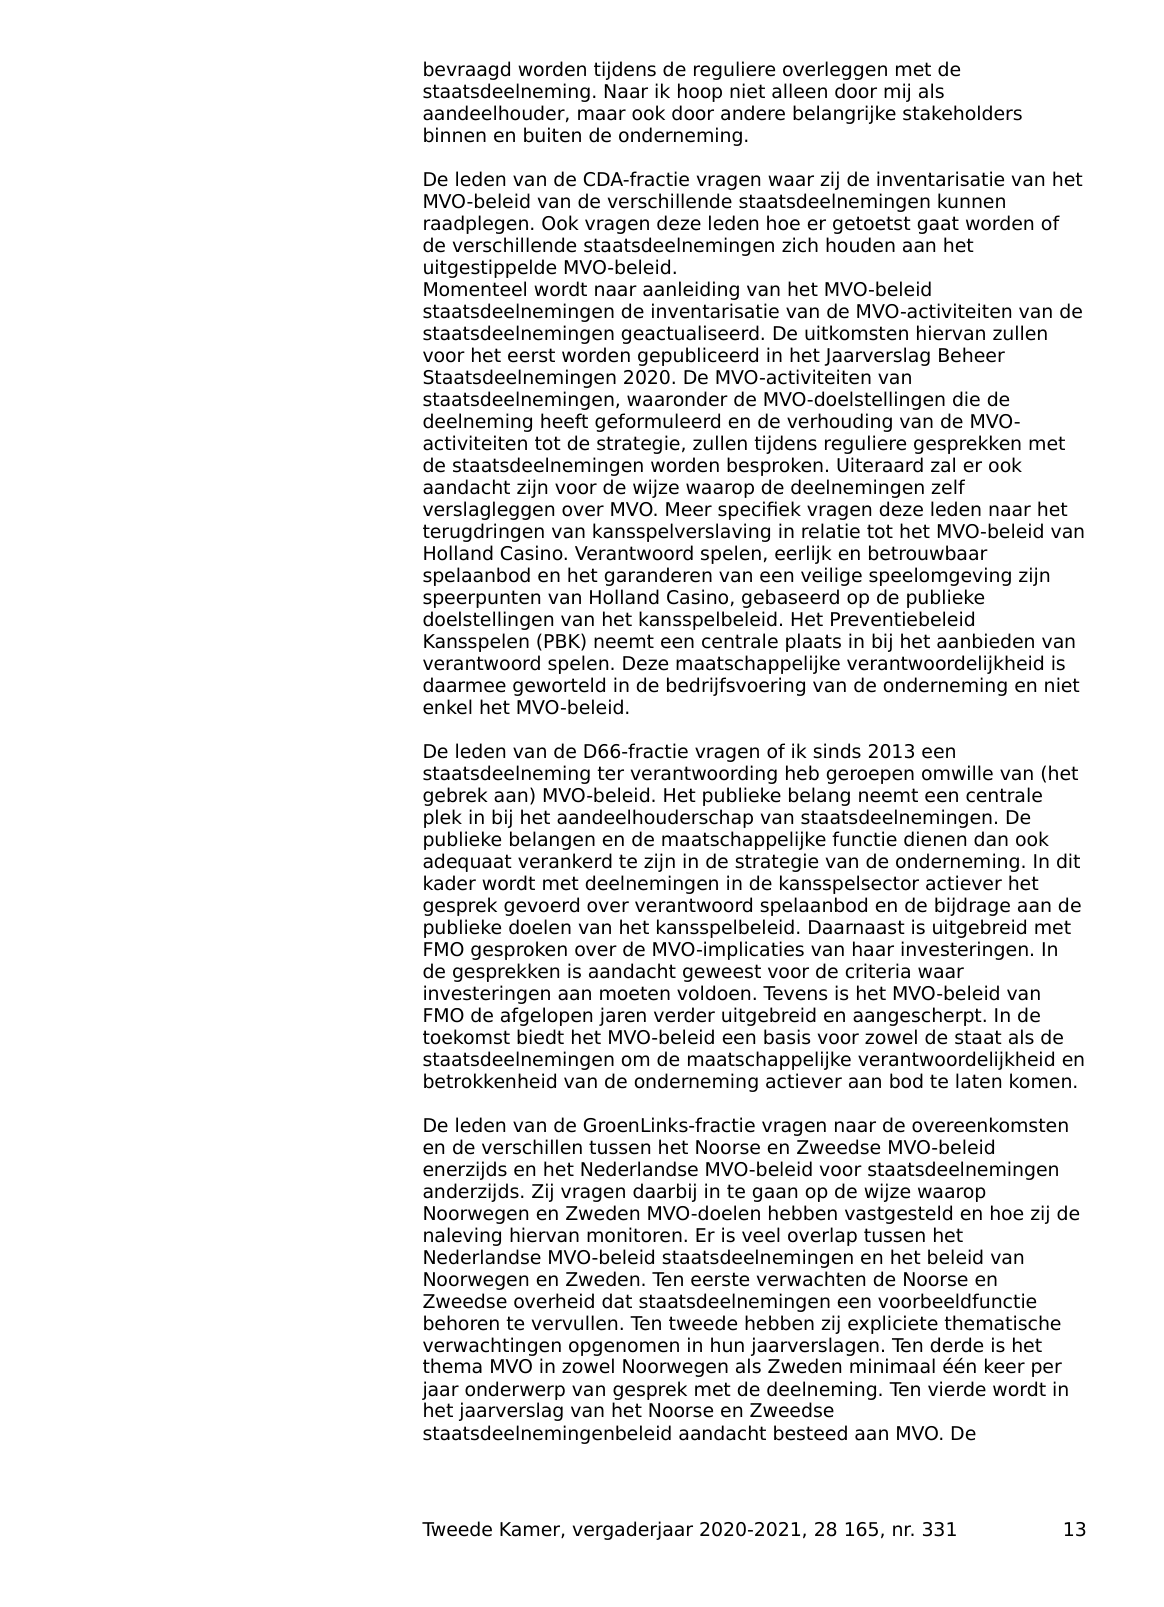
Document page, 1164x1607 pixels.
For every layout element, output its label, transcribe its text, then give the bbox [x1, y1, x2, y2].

text De leden van de GroenLinks-fractie vragen naar de overeenkomsten en de verschillen tussen het Noorse en Zweedse MVO-beleid enerzijds en het Nederlandse MVO-beleid voor staatsdeelnemingen anderzijds. Zij vragen daarbij in te gaan op de wijze waarop Noorwegen en Zweden MVO-doelen hebben vastgesteld en hoe zij de naleving hiervan monitoren. Er is veel overlap tussen het Nederlandse MVO-beleid staatsdeelnemingen en het beleid van Noorwegen en Zweden. Ten eerste verwachten de Noorse en Zweedse overheid dat staatsdeelnemingen een voorbeeldfunctie behoren te vervullen. Ten tweede hebben zij expliciete thematische verwachtingen opgenomen in hun jaarverslagen. Ten derde is het thema MVO in zowel Noorwegen als Zweden minimaal één keer per jaar onderwerp van gesprek met de deelneming. Ten vierde wordt in het jaarverslag van het Noorse en Zweedse staatsdeelnemingenbeleid aandacht besteed aan MVO. De [422, 1115, 1087, 1444]
text Momenteel wordt naar aanleiding van het MVO-beleid staatsdeelnemingen de inventarisatie van de MVO-activiteiten van de staatsdeelnemingen geactualiseerd. De uitkomsten hiervan zullen voor het eerst worden gepubliceerd in het Jaarverslag Beheer Staatsdeelnemingen 2020. De MVO-activiteiten van staatsdeelnemingen, waaronder de MVO-doelstellingen die de deelneming heeft geformuleerd en de verhouding van de MVO-activiteiten tot de strategie, zullen tijdens reguliere gesprekken met de staatsdeelnemingen worden besproken. Uiteraard zal er ook aandacht zijn voor de wijze waarop de deelnemingen zelf verslagleggen over MVO. Meer specifiek vragen deze leden naar het terugdringen van kansspelverslaving in relatie tot het MVO-beleid van Holland Casino. Verantwoord spelen, eerlijk en betrouwbaar spelaanbod en het garanderen van een veilige speelomgeving zijn speerpunten van Holland Casino, gebaseerd op de publieke doelstellingen van het kansspelbeleid. Het Preventiebeleid Kansspelen (PBK) neemt een centrale plaats in bij het aanbieden van verantwoord spelen. Deze maatschappelijke verantwoordelijkheid is daarmee geworteld in de bedrijfsvoering van de onderneming en niet enkel het MVO-beleid. [422, 279, 1087, 719]
text De leden van de D66-fractie vragen of ik sinds 2013 een staatsdeelneming ter verantwoording heb geroepen omwille van (het gebrek aan) MVO-beleid. Het publieke belang neemt een centrale plek in bij het aandeelhouderschap van staatsdeelnemingen. De publieke belangen en de maatschappelijke functie dienen dan ook adequaat verankerd te zijn in de strategie van de onderneming. In dit kader wordt met deelnemingen in de kansspelsector actiever het gesprek gevoerd over verantwoord spelaanbod en de bijdrage aan de publieke doelen van het kansspelbeleid. Daarnaast is uitgebreid met FMO gesproken over de MVO-implicaties van haar investeringen. In de gesprekken is aandacht geweest voor de criteria waar investeringen aan moeten voldoen. Tevens is het MVO-beleid van FMO de afgelopen jaren verder uitgebreid en aangescherpt. In de toekomst biedt het MVO-beleid een basis voor zowel de staat als de staatsdeelnemingen om de maatschappelijke verantwoordelijkheid en betrokkenheid van de onderneming actiever aan bod te laten komen. [422, 741, 1087, 1092]
text bevraagd worden tijdens de reguliere overleggen met de staatsdeelneming. Naar ik hoop niet alleen door mij als aandeelhouder, maar ook door andere belangrijke stakeholders binnen en buiten de onderneming. [422, 59, 1087, 147]
text De leden van de CDA-fractie vragen waar zij de inventarisatie van het MVO-beleid van de verschillende staatsdeelnemingen kunnen raadplegen. Ook vragen deze leden hoe er getoetst gaat worden of de verschillende staatsdeelnemingen zich houden aan het uitgestippelde MVO-beleid. [422, 169, 1087, 279]
